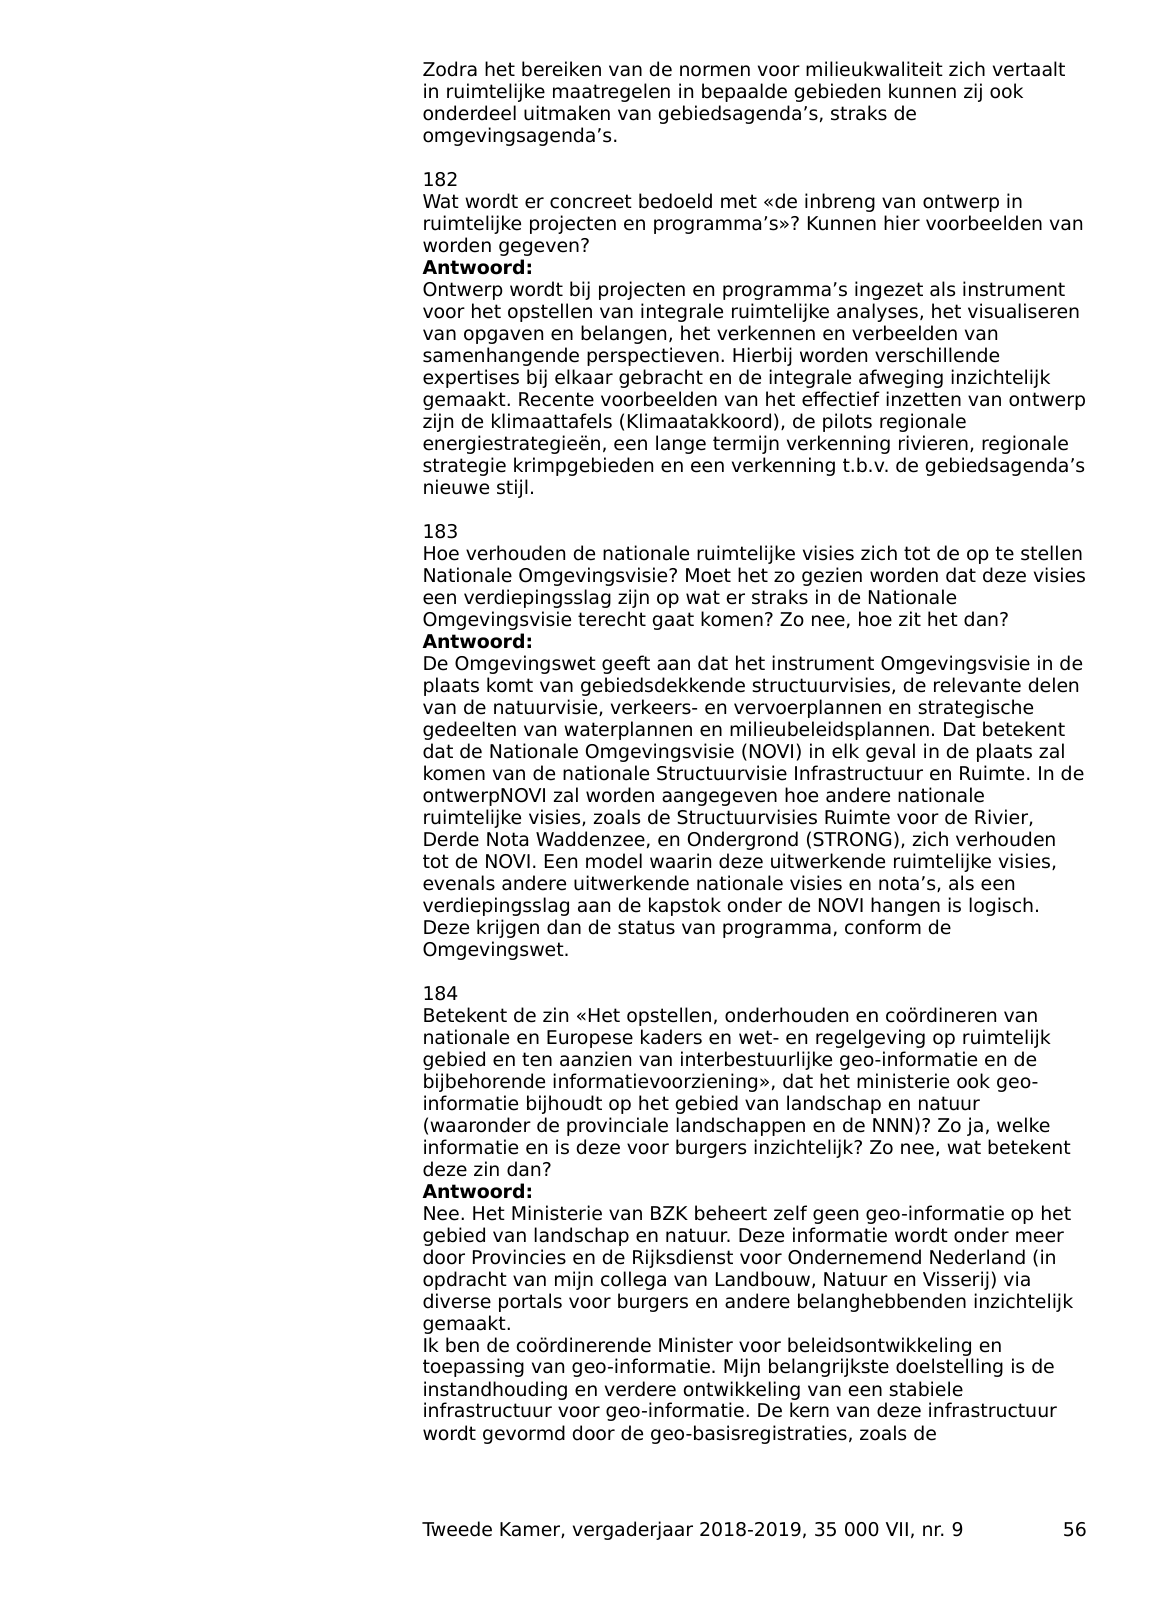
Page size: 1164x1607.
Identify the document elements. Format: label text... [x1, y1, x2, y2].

text Nee. Het Ministerie van BZK beheert zelf geen geo-informatie op het gebied van landschap en natuur. Deze informatie wordt onder meer door Provincies en de Rijksdienst voor Ondernemend Nederland (in opdracht van mijn collega van Landbouw, Natuur en Visserij) via diverse portals voor burgers en andere belanghebbenden inzichtelijk gemaakt. [422, 1203, 1087, 1334]
text Antwoord: [422, 631, 1087, 653]
text Antwoord: [422, 1181, 1087, 1203]
text Ontwerp wordt bij projecten en programma’s ingezet als instrument voor het opstellen van integrale ruimtelijke analyses, het visualiseren van opgaven en belangen, het verkennen en verbeelden van samenhangende perspectieven. Hierbij worden verschillende expertises bij elkaar gebracht en de integrale afweging inzichtelijk gemaakt. Recente voorbeelden van het effectief inzetten van ontwerp zijn de klimaattafels (Klimaatakkoord), de pilots regionale energiestrategieën, een lange termijn verkenning rivieren, regionale strategie krimpgebieden en een verkenning t.b.v. de gebiedsagenda’s nieuwe stijl. [422, 279, 1087, 499]
text Hoe verhouden de nationale ruimtelijke visies zich tot de op te stellen Nationale Omgevingsvisie? Moet het zo gezien worden dat deze visies een verdiepingsslag zijn op wat er straks in de Nationale Omgevingsvisie terecht gaat komen? Zo nee, hoe zit het dan? [422, 543, 1087, 631]
text Zodra het bereiken van de normen voor milieukwaliteit zich vertaalt in ruimtelijke maatregelen in bepaalde gebieden kunnen zij ook onderdeel uitmaken van gebiedsagenda’s, straks de omgevingsagenda’s. [422, 59, 1087, 147]
text Wat wordt er concreet bedoeld met «de inbreng van ontwerp in ruimtelijke projecten en programma’s»? Kunnen hier voorbeelden van worden gegeven? [422, 191, 1087, 257]
text Betekent de zin «Het opstellen, onderhouden en coördineren van nationale en Europese kaders en wet- en regelgeving op ruimtelijk gebied en ten aanzien van interbestuurlijke geo-informatie en de bijbehorende informatievoorziening», dat het ministerie ook geo-informatie bijhoudt op het gebied van landschap en natuur (waaronder de provinciale landschappen en de NNN)? Zo ja, welke informatie en is deze voor burgers inzichtelijk? Zo nee, wat betekent deze zin dan? [422, 1005, 1087, 1181]
text 184 [422, 983, 1087, 1005]
text Ik ben de coördinerende Minister voor beleidsontwikkeling en toepassing van geo-informatie. Mijn belangrijkste doelstelling is de instandhouding en verdere ontwikkeling van een stabiele infrastructuur voor geo-informatie. De kern van deze infrastructuur wordt gevormd door de geo-basisregistraties, zoals de [422, 1334, 1087, 1444]
text De Omgevingswet geeft aan dat het instrument Omgevingsvisie in de plaats komt van gebiedsdekkende structuurvisies, de relevante delen van de natuurvisie, verkeers- en vervoerplannen en strategische gedeelten van waterplannen en milieubeleidsplannen. Dat betekent dat de Nationale Omgevingsvisie (NOVI) in elk geval in de plaats zal komen van de nationale Structuurvisie Infrastructuur en Ruimte. In de ontwerpNOVI zal worden aangegeven hoe andere nationale ruimtelijke visies, zoals de Structuurvisies Ruimte voor de Rivier, Derde Nota Waddenzee, en Ondergrond (STRONG), zich verhouden tot de NOVI. Een model waarin deze uitwerkende ruimtelijke visies, evenals andere uitwerkende nationale visies en nota’s, als een verdiepingsslag aan de kapstok onder de NOVI hangen is logisch. Deze krijgen dan de status van programma, conform de Omgevingswet. [422, 653, 1087, 961]
text 182 [422, 169, 1087, 191]
text Antwoord: [422, 257, 1087, 279]
text 183 [422, 521, 1087, 543]
